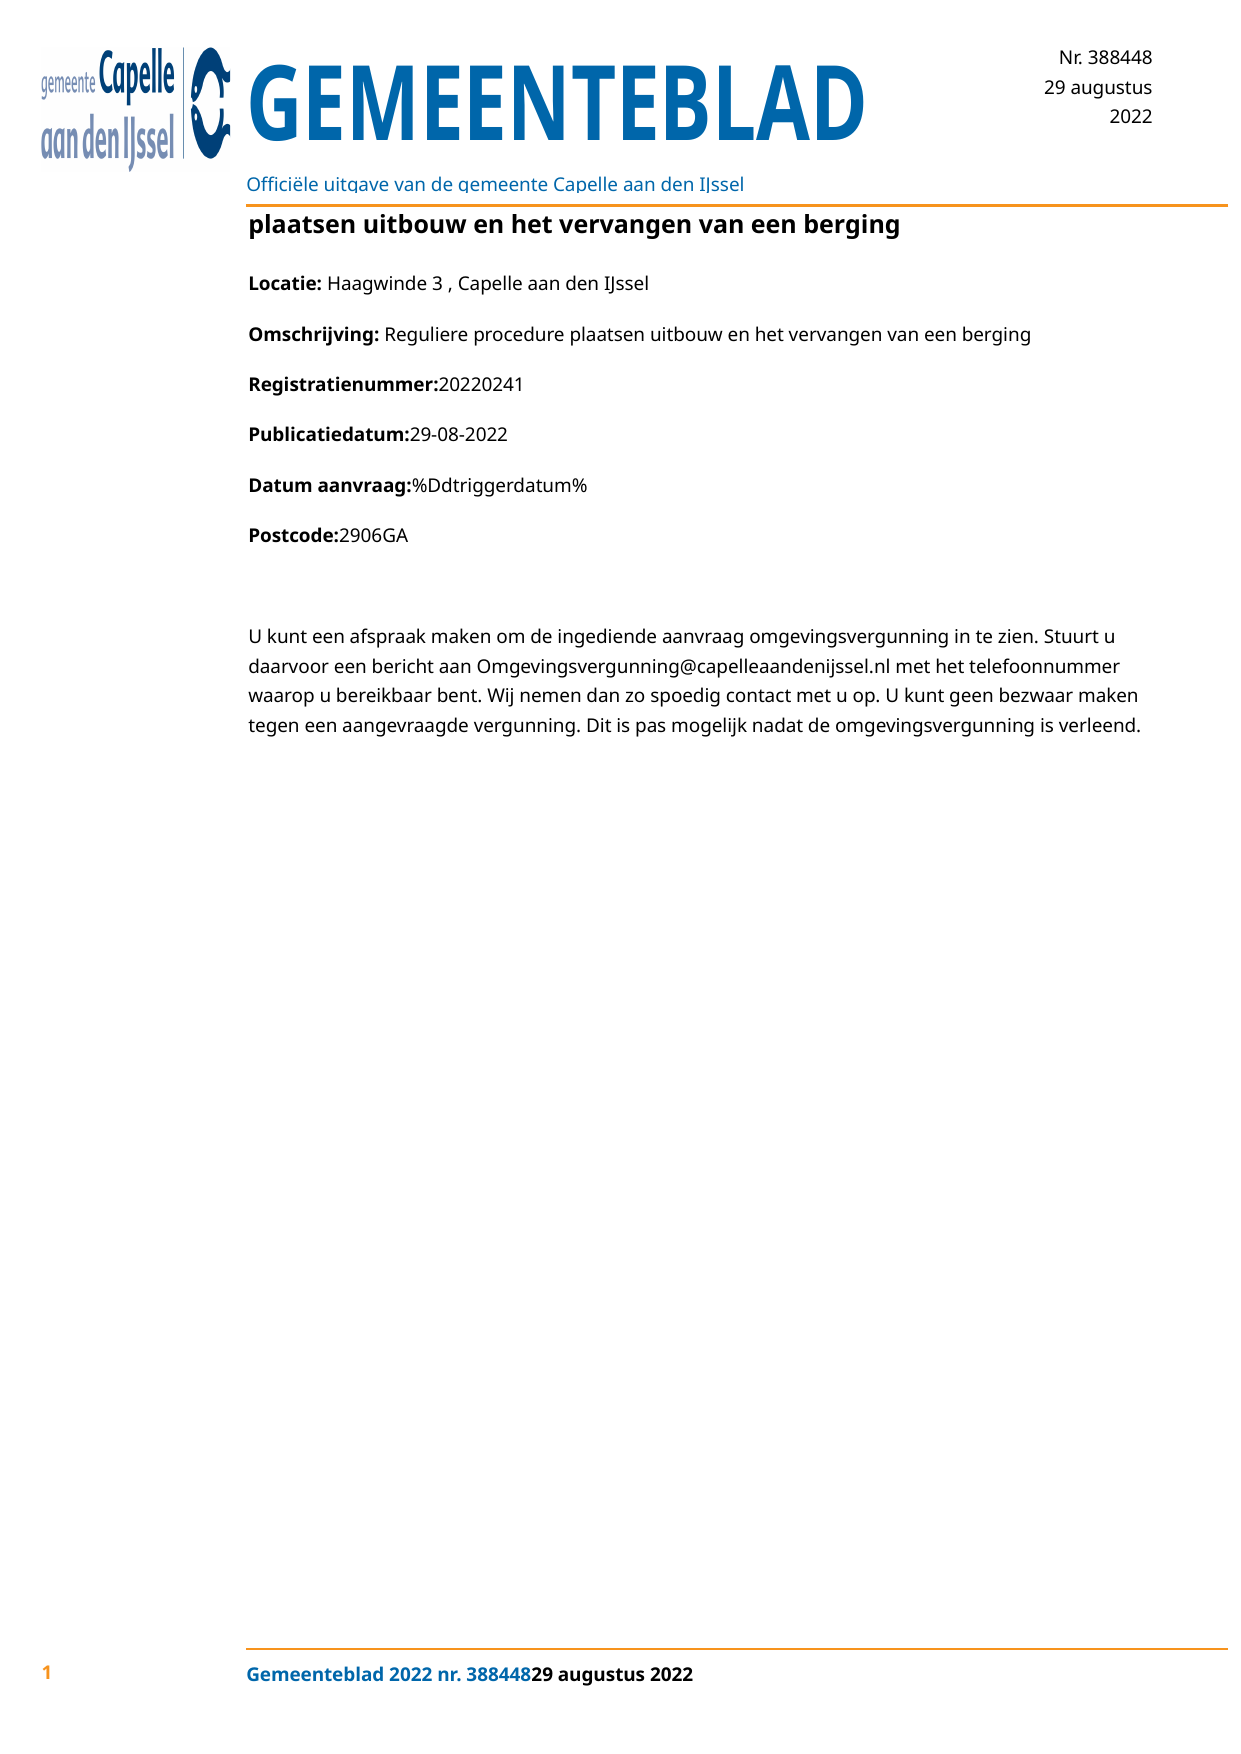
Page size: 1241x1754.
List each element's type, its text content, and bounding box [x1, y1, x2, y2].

text plaatsen uitbouw en het vervangen van een berging [248, 207, 1152, 241]
text Locatie: Haagwinde 3 , Capelle aan den IJssel [248, 270, 1152, 296]
text Datum aanvraag:%Ddtriggerdatum% [248, 472, 1152, 498]
text Registratienummer:20220241 [248, 371, 1152, 397]
text U kunt een afspraak maken om de ingediende aanvraag omgevingsvergunning in te zien. Stuurt u daarvoor een bericht aan Omgevingsvergunning@capelleaandenijssel.nl met het telefoonnummer waarop u bereikbaar bent. Wij nemen dan zo spoedig contact met u op. U kunt geen bezwaar maken tegen een aangevraagde vergunning. Dit is pas mogelijk nadat de omgevingsvergunning is verleend. [248, 623, 1152, 738]
text Omschrijving: Reguliere procedure plaatsen uitbouw en het vervangen van een berging [248, 321, 1152, 346]
picture [41, 47, 231, 172]
text Publicatiedatum:29-08-2022 [248, 422, 1152, 447]
text Postcode:2906GA [248, 522, 1152, 548]
